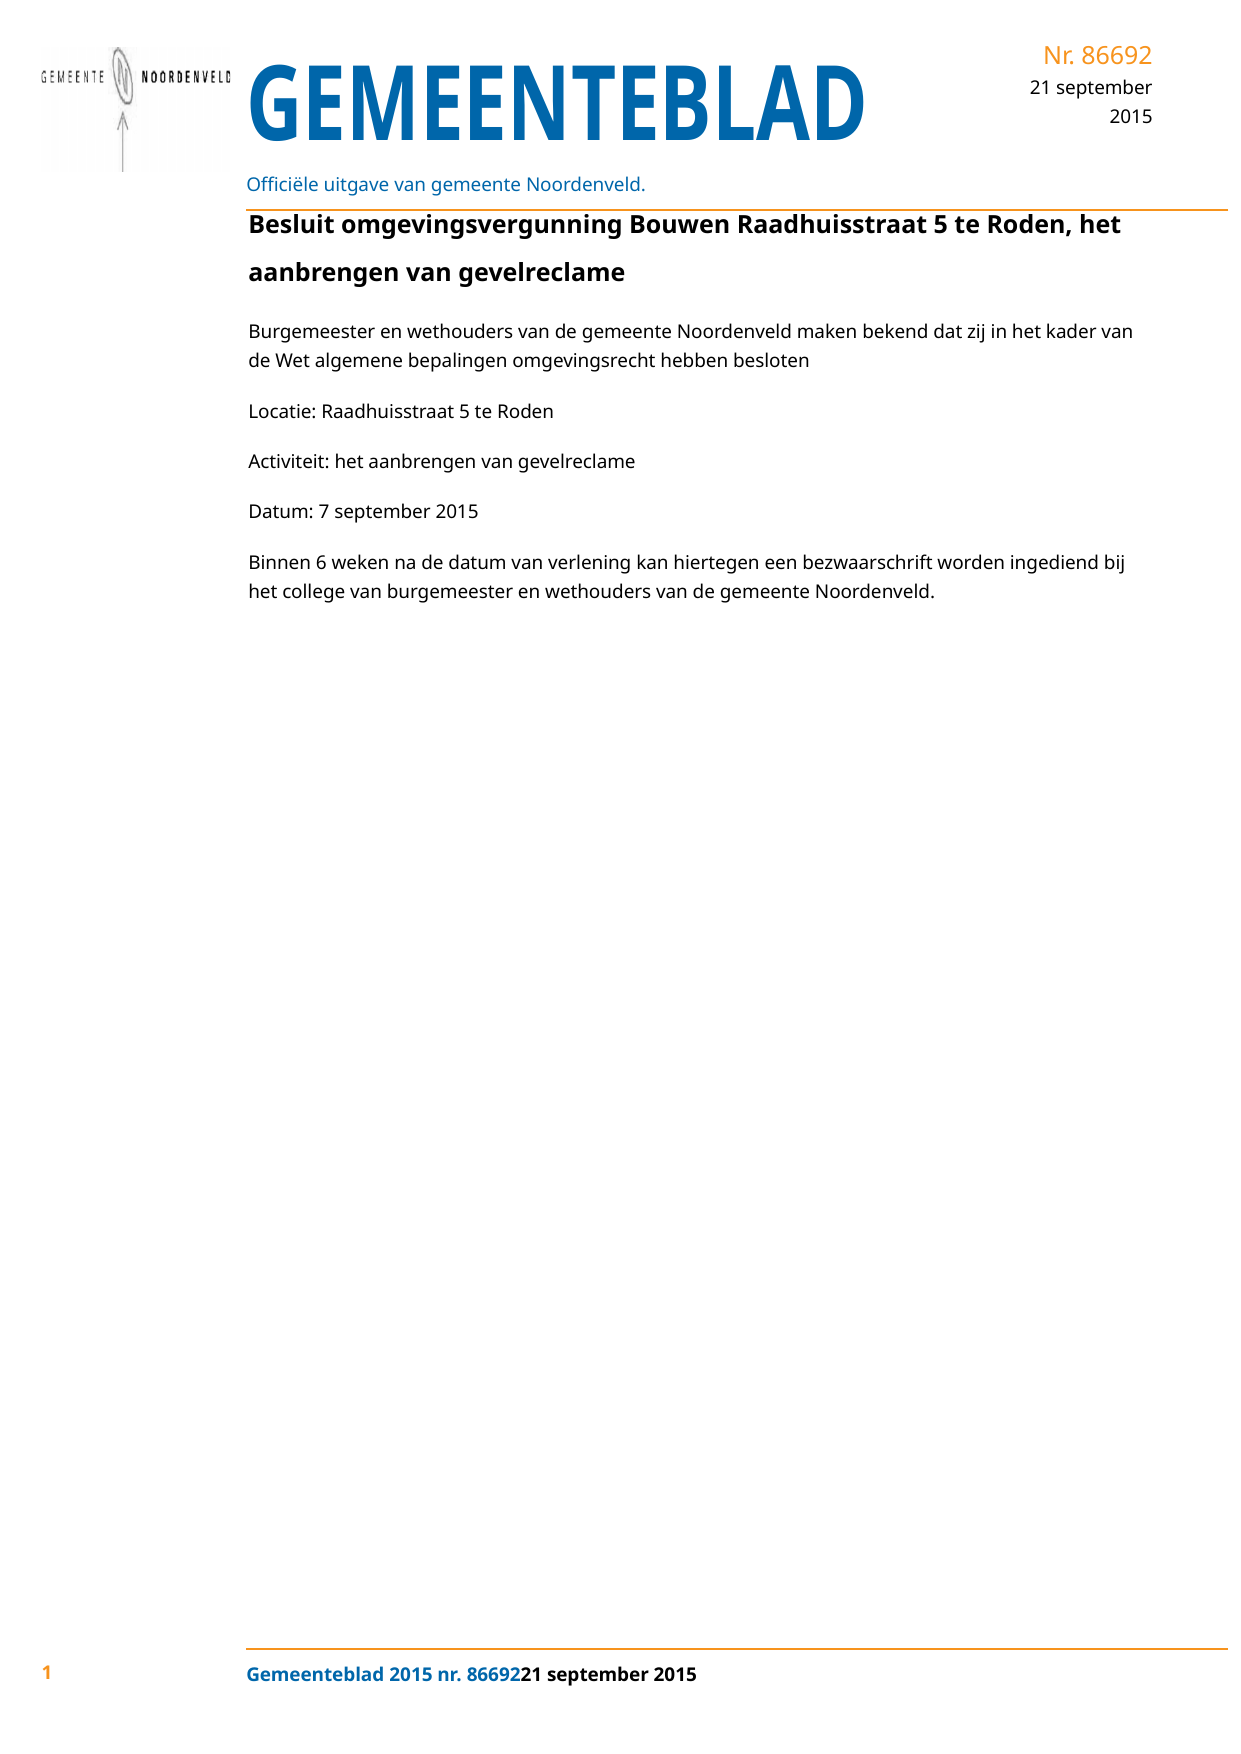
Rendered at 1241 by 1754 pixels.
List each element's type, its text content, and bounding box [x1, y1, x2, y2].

text Besluit omgevingsvergunning Bouwen Raadhuisstraat 5 te Roden, het aanbrengen van gevelreclame [248, 211, 1152, 288]
text Binnen 6 weken na de datum van verlening kan hiertegen een bezwaarschrift worden ingediend bij het college van burgemeester en wethouders van de gemeente Noordenveld. [248, 549, 1152, 604]
text Burgemeester en wethouders van de gemeente Noordenveld maken bekend dat zij in het kader van de Wet algemene bepalingen omgevingsrecht hebben besloten [248, 318, 1152, 373]
text Locatie: Raadhuisstraat 5 te Roden [248, 398, 1152, 424]
picture [41, 47, 231, 172]
text Datum: 7 september 2015 [248, 499, 1152, 524]
text Activiteit: het aanbrengen van gevelreclame [248, 448, 1152, 474]
